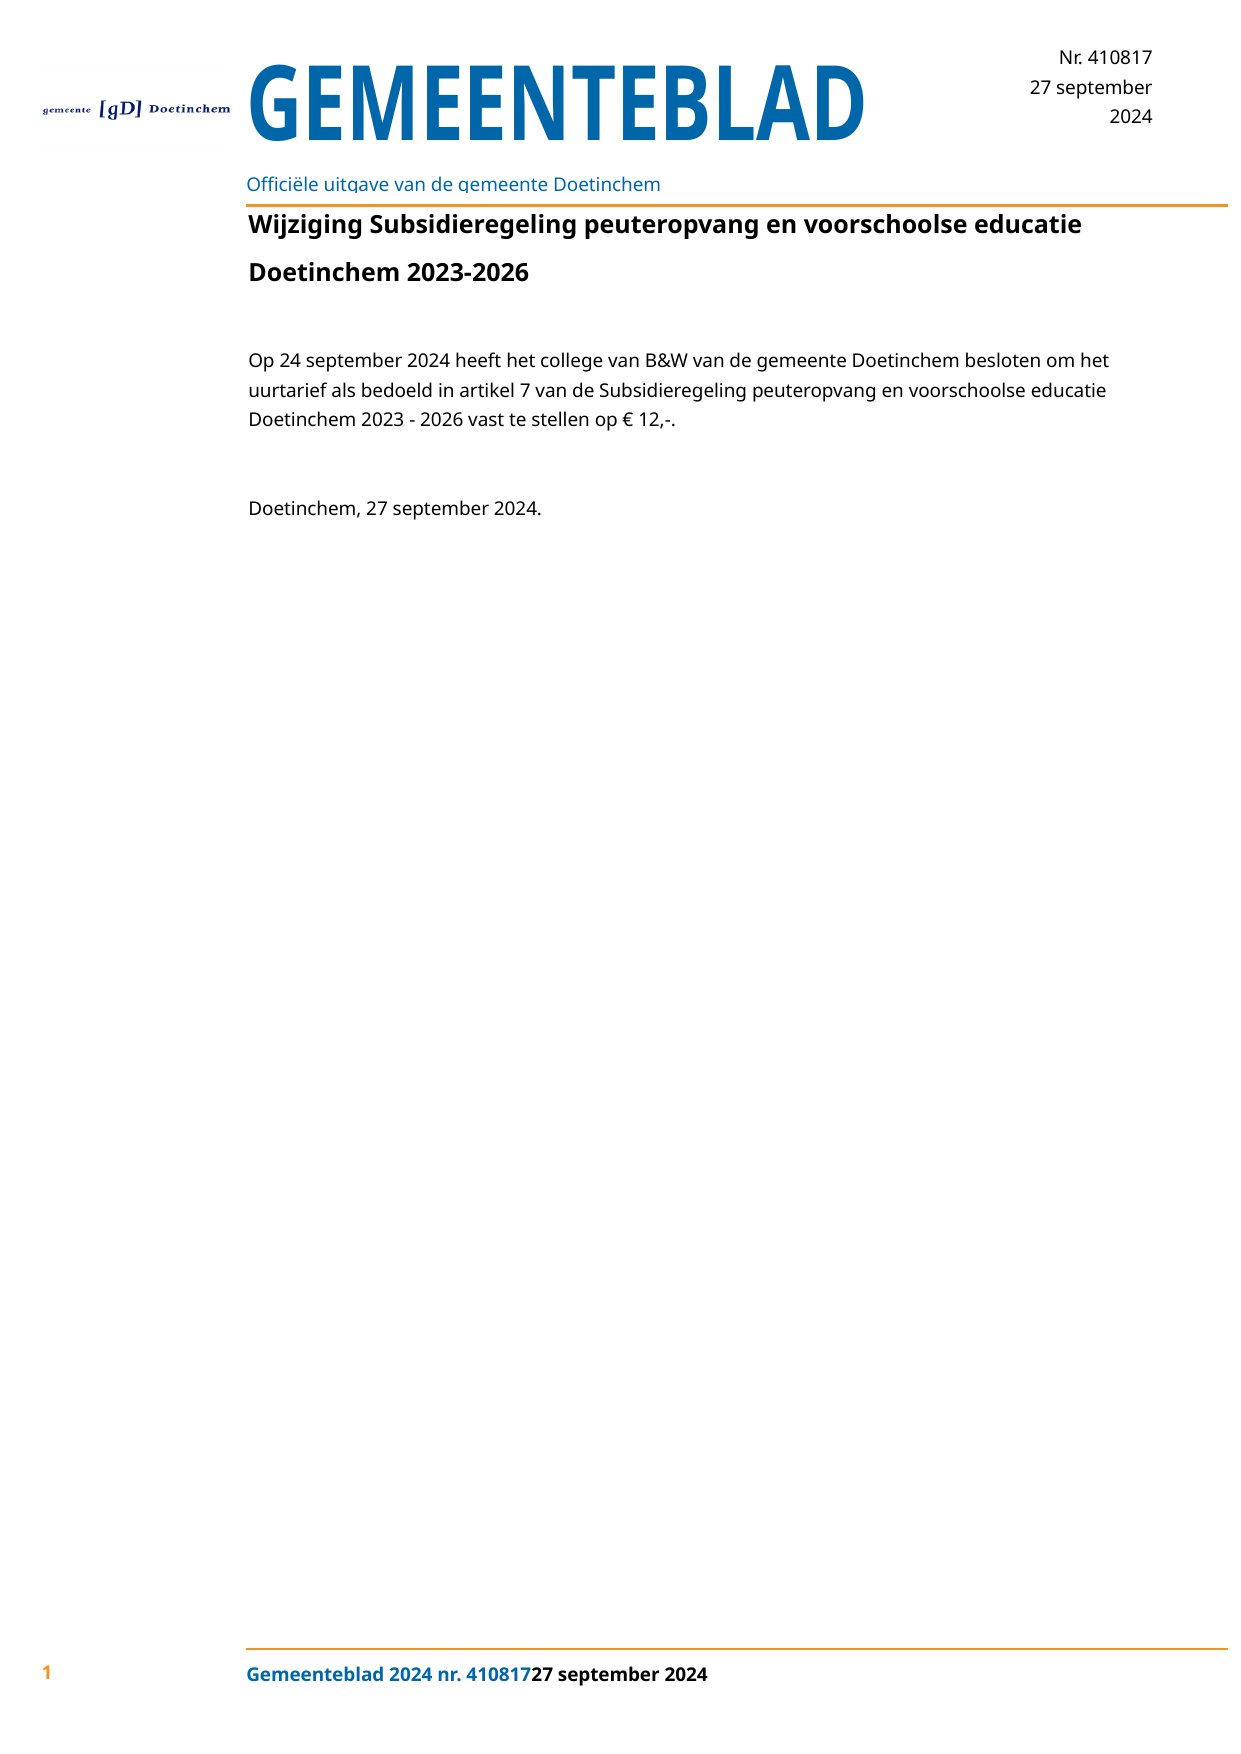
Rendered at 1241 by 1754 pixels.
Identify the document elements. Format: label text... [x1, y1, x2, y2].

text Doetinchem, 27 september 2024. [248, 495, 1152, 521]
picture [41, 47, 231, 172]
text Op 24 september 2024 heeft het college van B&W van de gemeente Doetinchem besloten om het uurtarief als bedoeld in artikel 7 van de Subsidieregeling peuteropvang en voorschoolse educatie Doetinchem 2023 - 2026 vast te stellen op € 12,-. [248, 347, 1152, 432]
text Wijziging Subsidieregeling peuteropvang en voorschoolse educatie Doetinchem 2023-2026 [248, 207, 1152, 288]
